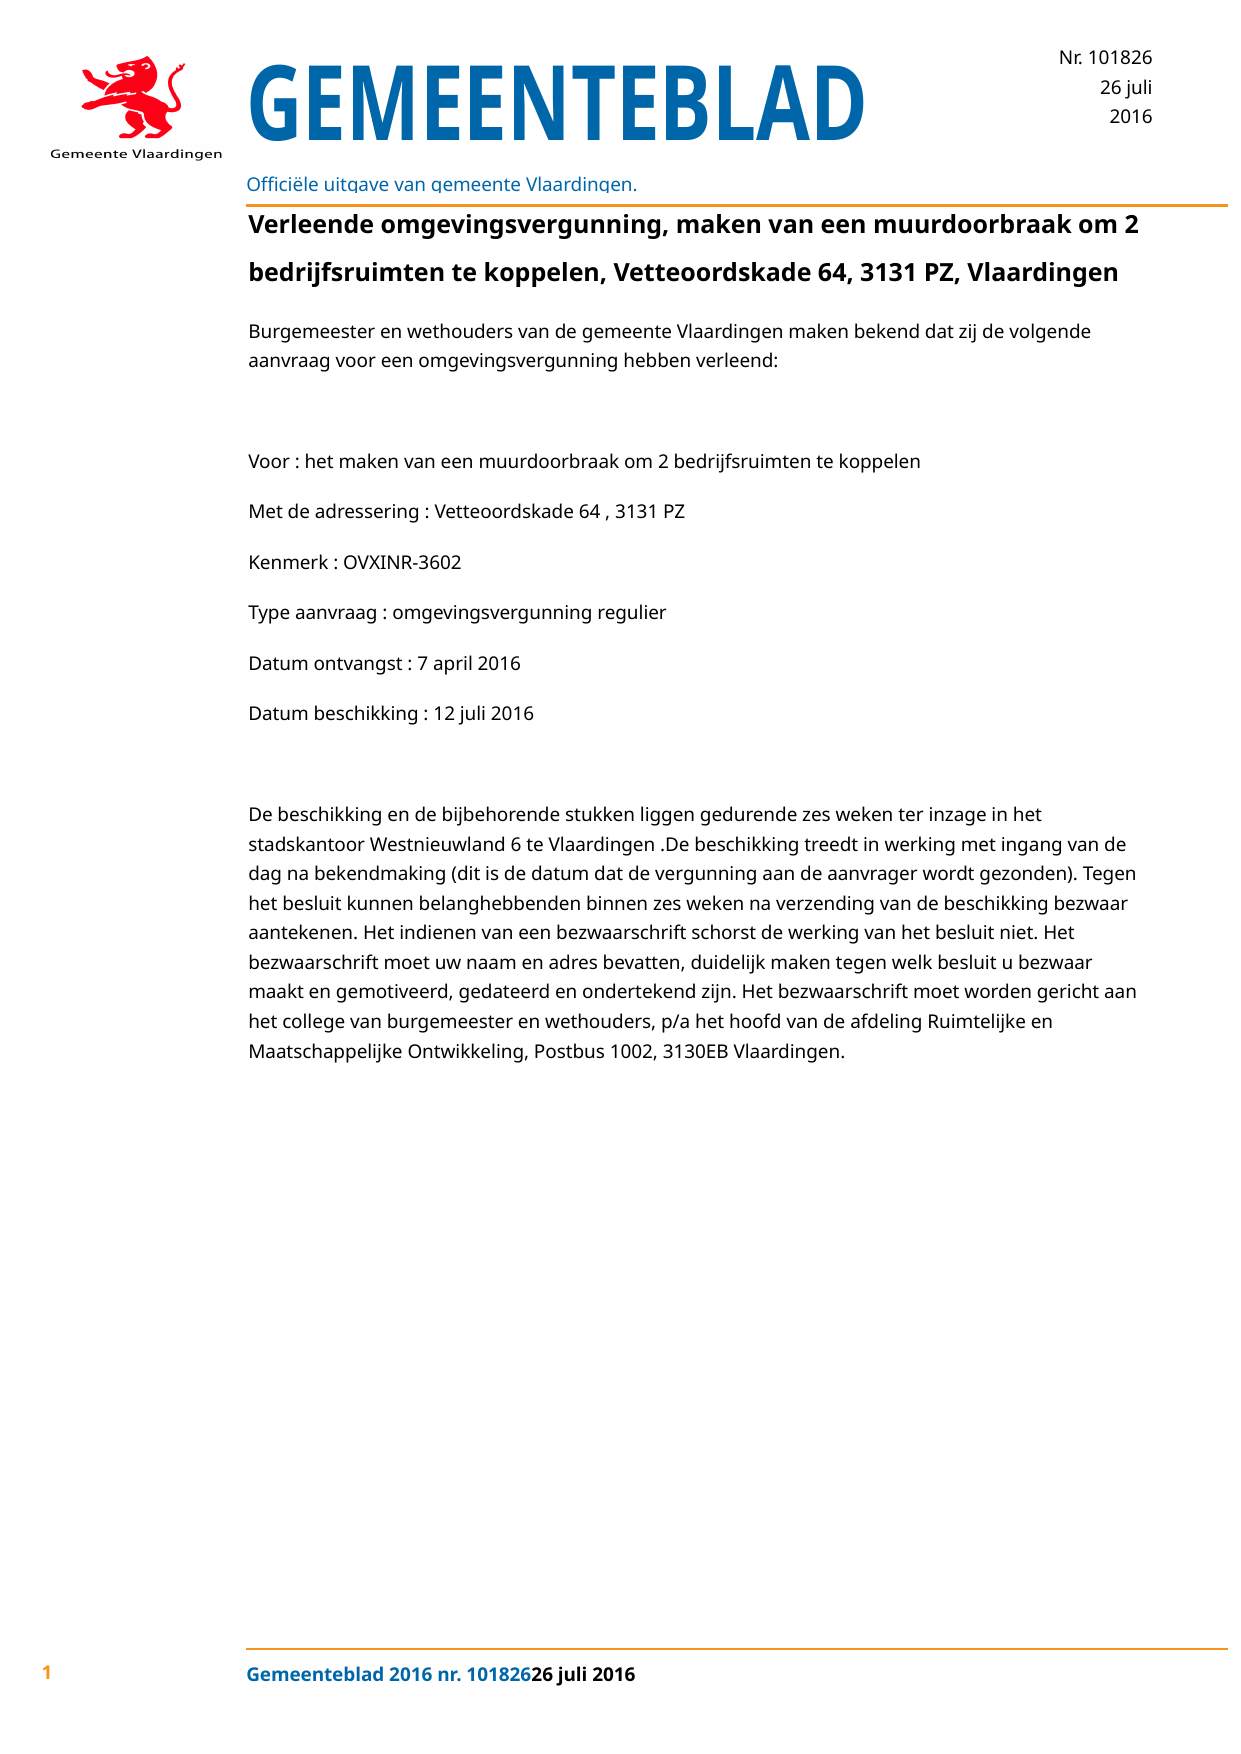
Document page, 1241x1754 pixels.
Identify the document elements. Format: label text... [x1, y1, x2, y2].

text Type aanvraag : omgevingsvergunning regulier [248, 599, 1152, 625]
text Verleende omgevingsvergunning, maken van een muurdoorbraak om 2 bedrijfsruimten te koppelen, Vetteoordskade 64, 3131 PZ, Vlaardingen [248, 207, 1152, 288]
text Burgemeester en wethouders van de gemeente Vlaardingen maken bekend dat zij de volgende aanvraag voor een omgevingsvergunning hebben verleend: [248, 318, 1152, 373]
text De beschikking en de bijbehorende stukken liggen gedurende zes weken ter inzage in het stadskantoor Westnieuwland 6 te Vlaardingen .De beschikking treedt in werking met ingang van de dag na bekendmaking (dit is de datum dat de vergunning aan de aanvrager wordt gezonden). Tegen het besluit kunnen belanghebbenden binnen zes weken na verzending van de beschikking bezwaar aantekenen. Het indienen van een bezwaarschrift schorst de werking van het besluit niet. Het bezwaarschrift moet uw naam en adres bevatten, duidelijk maken tegen welk besluit u bezwaar maakt en gemotiveerd, gedateerd en ondertekend zijn. Het bezwaarschrift moet worden gericht aan het college van burgemeester en wethouders, p/a het hoofd van de afdeling Ruimtelijke en Maatschappelijke Ontwikkeling, Postbus 1002, 3130EB Vlaardingen. [248, 801, 1152, 1064]
text Datum ontvangst : 7 april 2016 [248, 650, 1152, 676]
picture [41, 47, 231, 172]
text Met de adressering : Vetteoordskade 64 , 3131 PZ [248, 499, 1152, 524]
text Voor : het maken van een muurdoorbraak om 2 bedrijfsruimten te koppelen [248, 448, 1152, 474]
text Kenmerk : OVXINR-3602 [248, 549, 1152, 575]
text Datum beschikking : 12 juli 2016 [248, 700, 1152, 726]
